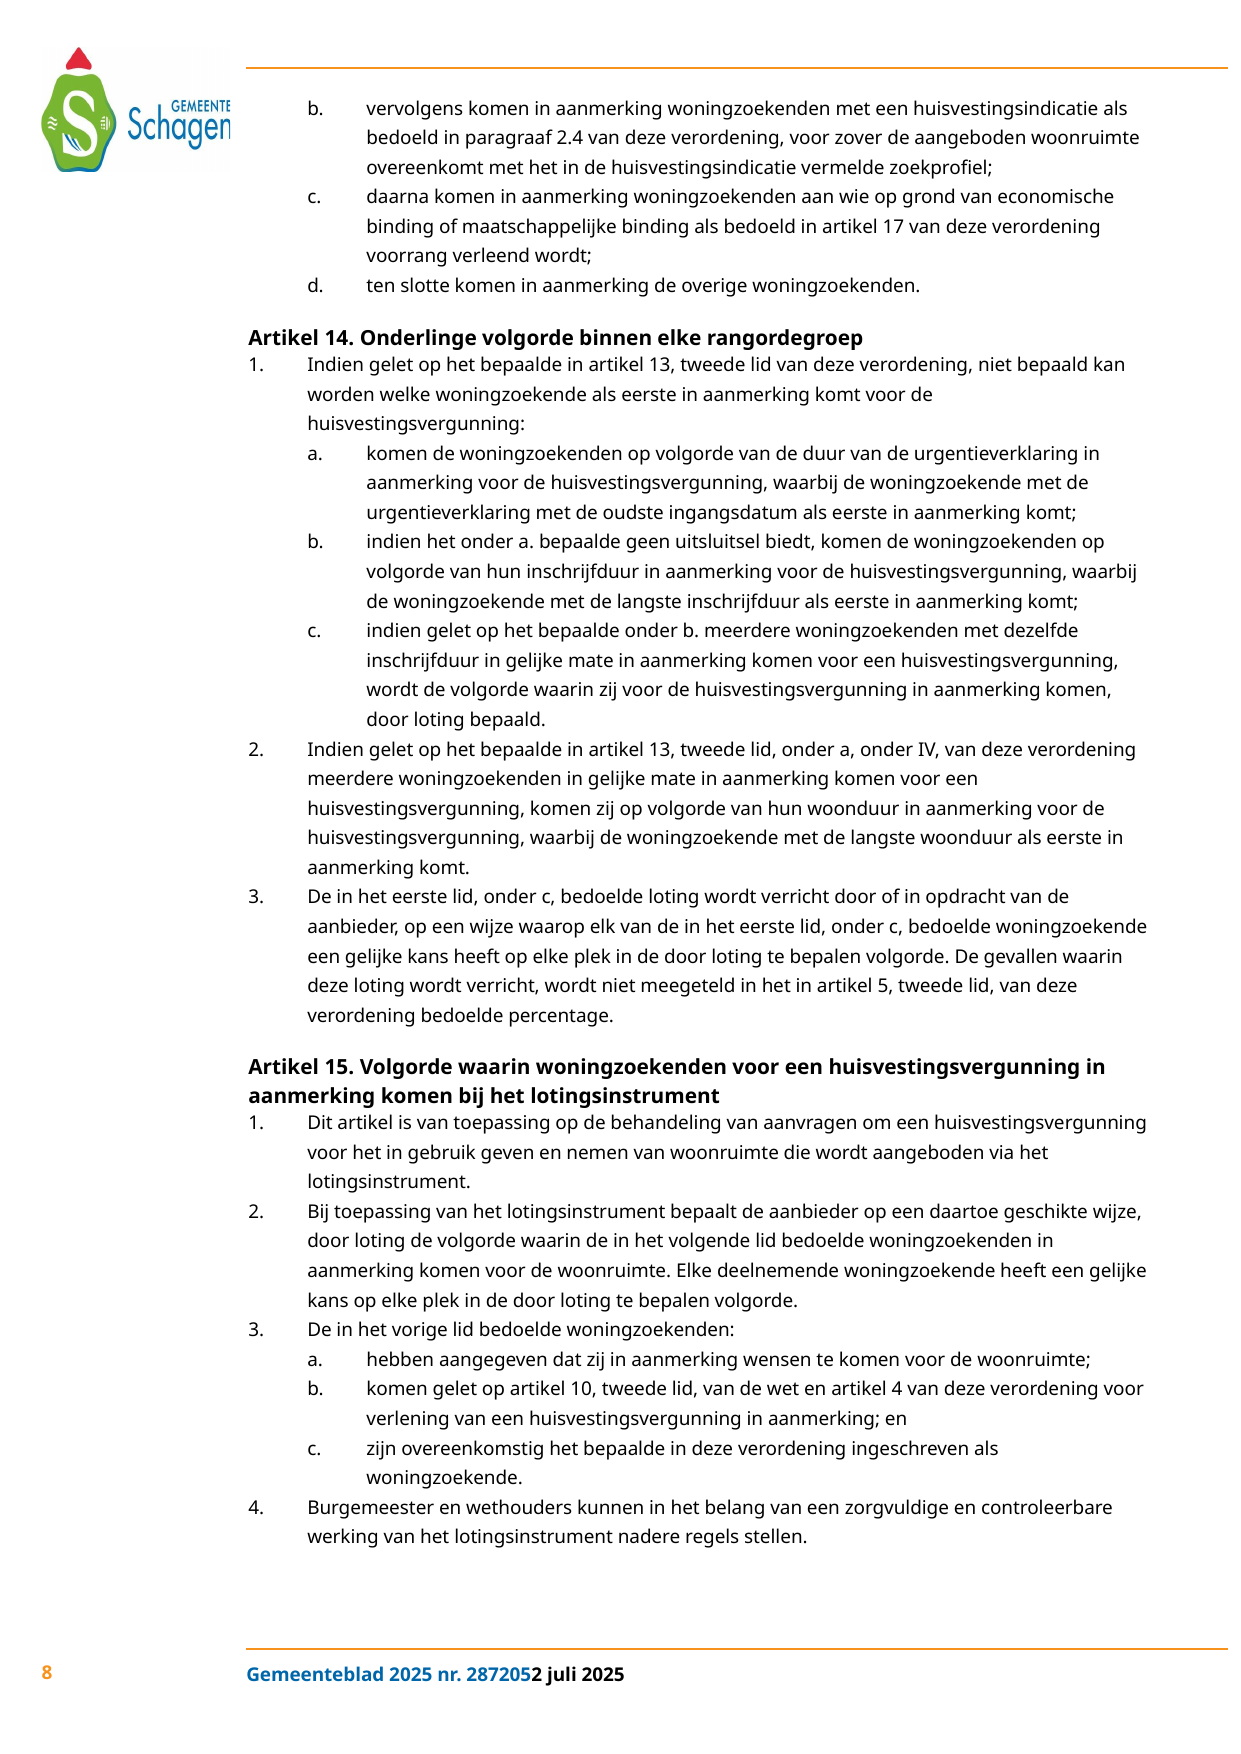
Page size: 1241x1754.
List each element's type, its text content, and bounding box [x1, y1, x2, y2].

list Burgemeester en wethouders kunnen in het belang van een zorgvuldige en controleerbare werking van het lotingsinstrument nadere regels stellen. [248, 1494, 1152, 1549]
list indien het onder a. bepaalde geen uitsluitsel biedt, komen de woningzoekenden op volgorde van hun inschrijfduur in aanmerking voor de huisvestingsvergunning, waarbij de woningzoekende met de langste inschrijfduur als eerste in aanmerking komt; [307, 529, 1152, 613]
list De in het eerste lid, onder c, bedoelde loting wordt verricht door of in opdracht van de aanbieder, op een wijze waarop elk van de in het eerste lid, onder c, bedoelde woningzoekende een gelijke kans heeft op elke plek in de door loting te bepalen volgorde. De gevallen waarin deze loting wordt verricht, wordt niet meegeteld in het in artikel 5, tweede lid, van deze verordening bedoelde percentage. [248, 884, 1152, 1028]
list Bij toepassing van het lotingsinstrument bepaalt de aanbieder op een daartoe geschikte wijze, door loting de volgorde waarin de in het volgende lid bedoelde woningzoekenden in aanmerking komen voor de woonruimte. Elke deelnemende woningzoekende heeft een gelijke kans op elke plek in de door loting te bepalen volgorde. [248, 1198, 1152, 1312]
list zijn overeenkomstig het bepaalde in deze verordening ingeschreven als woningzoekende. [307, 1435, 1152, 1490]
list Indien gelet op het bepaalde in artikel 13, tweede lid, onder a, onder IV, van deze verordening meerdere woningzoekenden in gelijke mate in aanmerking komen voor een huisvestingsvergunning, komen zij op volgorde van hun woonduur in aanmerking voor de huisvestingsvergunning, waarbij de woningzoekende met de langste woonduur als eerste in aanmerking komt. [248, 736, 1152, 880]
list komen gelet op artikel 10, tweede lid, van de wet en artikel 4 van deze verordening voor verlening van een huisvestingsvergunning in aanmerking; en [307, 1376, 1152, 1431]
list Dit artikel is van toepassing op de behandeling van aanvragen om een huisvestingsvergunning voor het in gebruik geven en nemen van woonruimte die wordt aangeboden via het lotingsinstrument. [248, 1109, 1152, 1194]
list daarna komen in aanmerking woningzoekenden aan wie op grond van economische binding of maatschappelijke binding als bedoeld in artikel 17 van deze verordening voorrang verleend wordt; [307, 183, 1152, 268]
list hebben aangegeven dat zij in aanmerking wensen te komen voor de woonruimte; [307, 1346, 1152, 1372]
list ten slotte komen in aanmerking de overige woningzoekenden. [307, 272, 1152, 298]
list Indien gelet op het bepaalde in artikel 13, tweede lid van deze verordening, niet bepaald kan worden welke woningzoekende als eerste in aanmerking komt voor de huisvestingsvergunning: [248, 351, 1152, 436]
list indien gelet op het bepaalde onder b. meerdere woningzoekenden met dezelfde inschrijfduur in gelijke mate in aanmerking komen voor een huisvestingsvergunning, wordt de volgorde waarin zij voor de huisvestingsvergunning in aanmerking komen, door loting bepaald. [307, 617, 1152, 732]
list vervolgens komen in aanmerking woningzoekenden met een huisvestingsindicatie als bedoeld in paragraaf 2.4 van deze verordening, voor zover de aangeboden woonruimte overeenkomt met het in de huisvestingsindicatie vermelde zoekprofiel; [307, 95, 1152, 180]
list komen de woningzoekenden op volgorde van de duur van de urgentieverklaring in aanmerking voor de huisvestingsvergunning, waarbij de woningzoekende met de urgentieverklaring met de oudste ingangsdatum als eerste in aanmerking komt; [307, 440, 1152, 525]
text Artikel 15. Volgorde waarin woningzoekenden voor een huisvestingsvergunning in aanmerking komen bij het lotingsinstrument [248, 1052, 1152, 1109]
list De in het vorige lid bedoelde woningzoekenden: [248, 1316, 1152, 1342]
picture [41, 47, 231, 172]
text Artikel 14. Onderlinge volgorde binnen elke rangordegroep [248, 323, 1152, 351]
